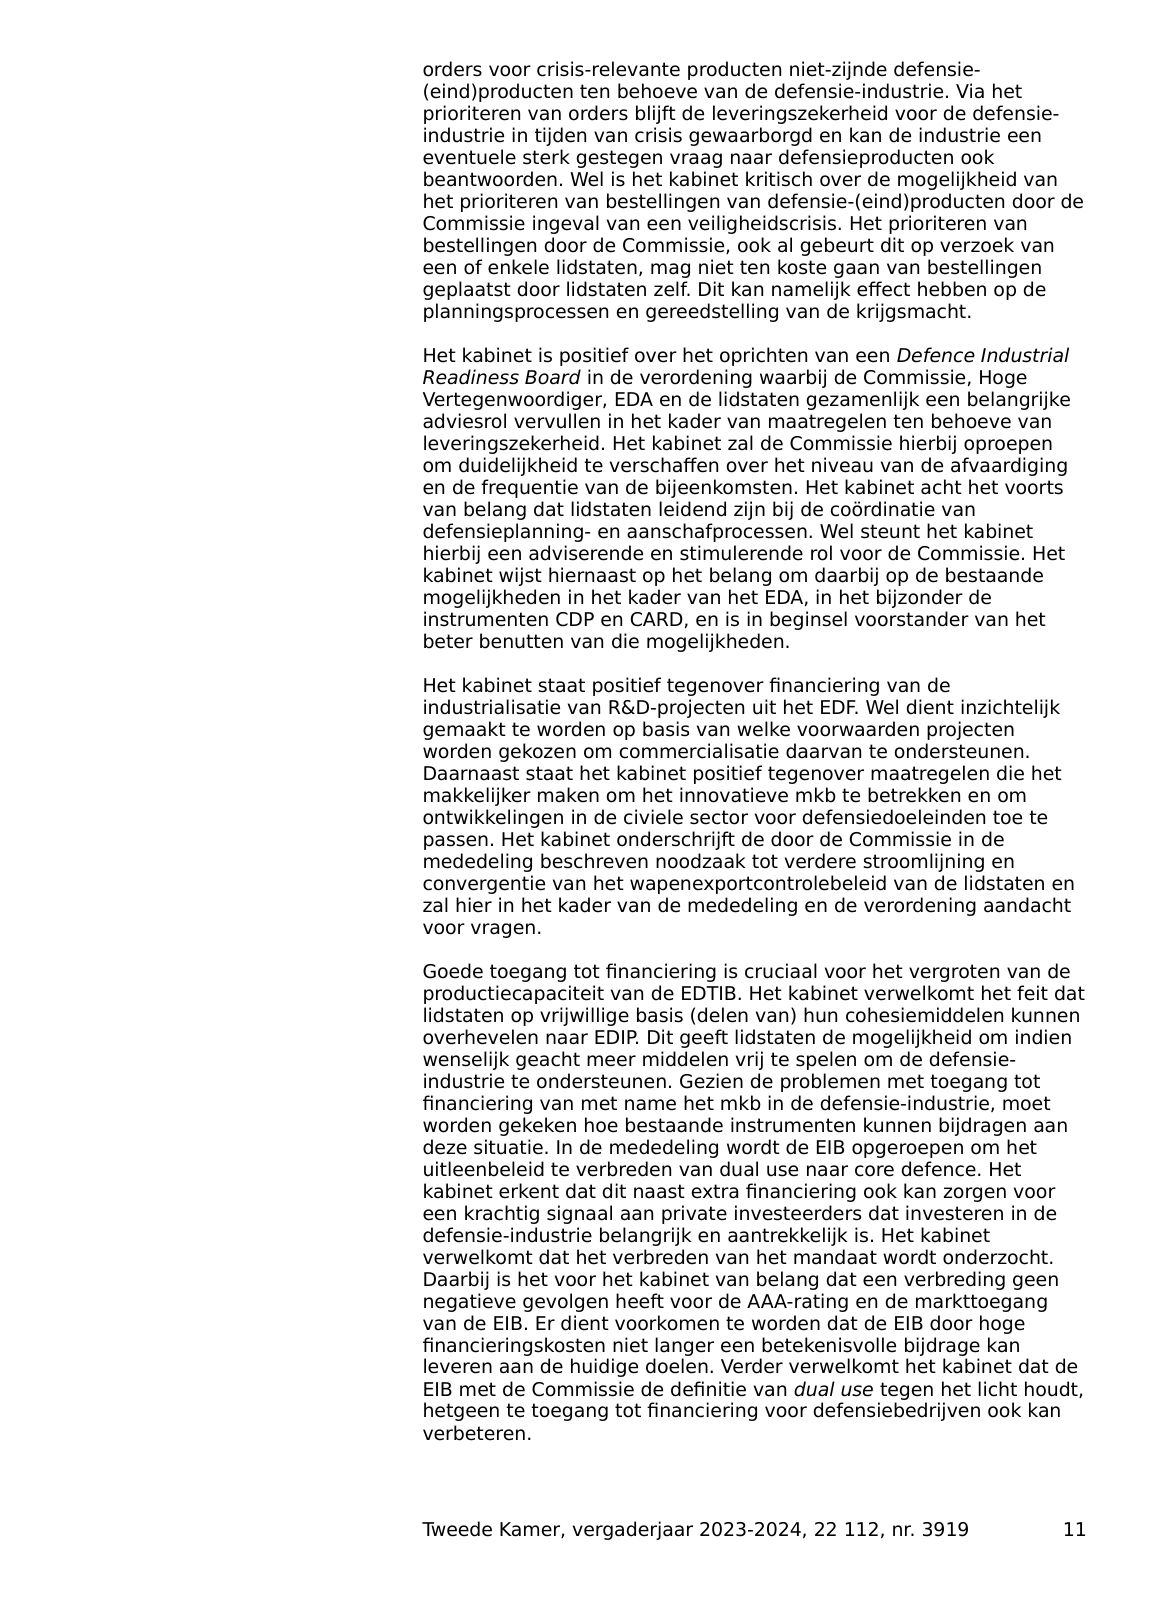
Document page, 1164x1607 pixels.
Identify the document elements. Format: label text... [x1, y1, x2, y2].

text Het kabinet is positief over het oprichten van een Defence Industrial Readiness Board in de verordening waarbij de Commissie, Hoge Vertegenwoordiger, EDA en de lidstaten gezamenlijk een belangrijke adviesrol vervullen in het kader van maatregelen ten behoeve van leveringszekerheid. Het kabinet zal de Commissie hierbij oproepen om duidelijkheid te verschaffen over het niveau van de afvaardiging en de frequentie van de bijeenkomsten. Het kabinet acht het voorts van belang dat lidstaten leidend zijn bij de coördinatie van defensieplanning- en aanschafprocessen. Wel steunt het kabinet hierbij een adviserende en stimulerende rol voor de Commissie. Het kabinet wijst hiernaast op het belang om daarbij op de bestaande mogelijkheden in het kader van het EDA, in het bijzonder de instrumenten CDP en CARD, en is in beginsel voorstander van het beter benutten van die mogelijkheden. [422, 345, 1087, 653]
text orders voor crisis-relevante producten niet-zijnde defensie-(eind)producten ten behoeve van de defensie-industrie. Via het prioriteren van orders blijft de leveringszekerheid voor de defensie-industrie in tijden van crisis gewaarborgd en kan de industrie een eventuele sterk gestegen vraag naar defensieproducten ook beantwoorden. Wel is het kabinet kritisch over de mogelijkheid van het prioriteren van bestellingen van defensie-(eind)producten door de Commissie ingeval van een veiligheidscrisis. Het prioriteren van bestellingen door de Commissie, ook al gebeurt dit op verzoek van een of enkele lidstaten, mag niet ten koste gaan van bestellingen geplaatst door lidstaten zelf. Dit kan namelijk effect hebben op de planningsprocessen en gereedstelling van de krijgsmacht. [422, 59, 1087, 323]
text Goede toegang tot financiering is cruciaal voor het vergroten van de productiecapaciteit van de EDTIB. Het kabinet verwelkomt het feit dat lidstaten op vrijwillige basis (delen van) hun cohesiemiddelen kunnen overhevelen naar EDIP. Dit geeft lidstaten de mogelijkheid om indien wenselijk geacht meer middelen vrij te spelen om de defensie-industrie te ondersteunen. Gezien de problemen met toegang tot financiering van met name het mkb in de defensie-industrie, moet worden gekeken hoe bestaande instrumenten kunnen bijdragen aan deze situatie. In de mededeling wordt de EIB opgeroepen om het uitleenbeleid te verbreden van dual use naar core defence. Het kabinet erkent dat dit naast extra financiering ook kan zorgen voor een krachtig signaal aan private investeerders dat investeren in de defensie-industrie belangrijk en aantrekkelijk is. Het kabinet verwelkomt dat het verbreden van het mandaat wordt onderzocht. Daarbij is het voor het kabinet van belang dat een verbreding geen negatieve gevolgen heeft voor de AAA-rating en de markttoegang van de EIB. Er dient voorkomen te worden dat de EIB door hoge financieringskosten niet langer een betekenisvolle bijdrage kan leveren aan de huidige doelen. Verder verwelkomt het kabinet dat de EIB met de Commissie de definitie van dual use tegen het licht houdt, hetgeen te toegang tot financiering voor defensiebedrijven ook kan verbeteren. [422, 961, 1087, 1444]
text Het kabinet staat positief tegenover financiering van de industrialisatie van R&D-projecten uit het EDF. Wel dient inzichtelijk gemaakt te worden op basis van welke voorwaarden projecten worden gekozen om commercialisatie daarvan te ondersteunen. Daarnaast staat het kabinet positief tegenover maatregelen die het makkelijker maken om het innovatieve mkb te betrekken en om ontwikkelingen in de civiele sector voor defensiedoeleinden toe te passen. Het kabinet onderschrijft de door de Commissie in de mededeling beschreven noodzaak tot verdere stroomlijning en convergentie van het wapenexportcontrolebeleid van de lidstaten en zal hier in het kader van de mededeling en de verordening aandacht voor vragen. [422, 675, 1087, 939]
